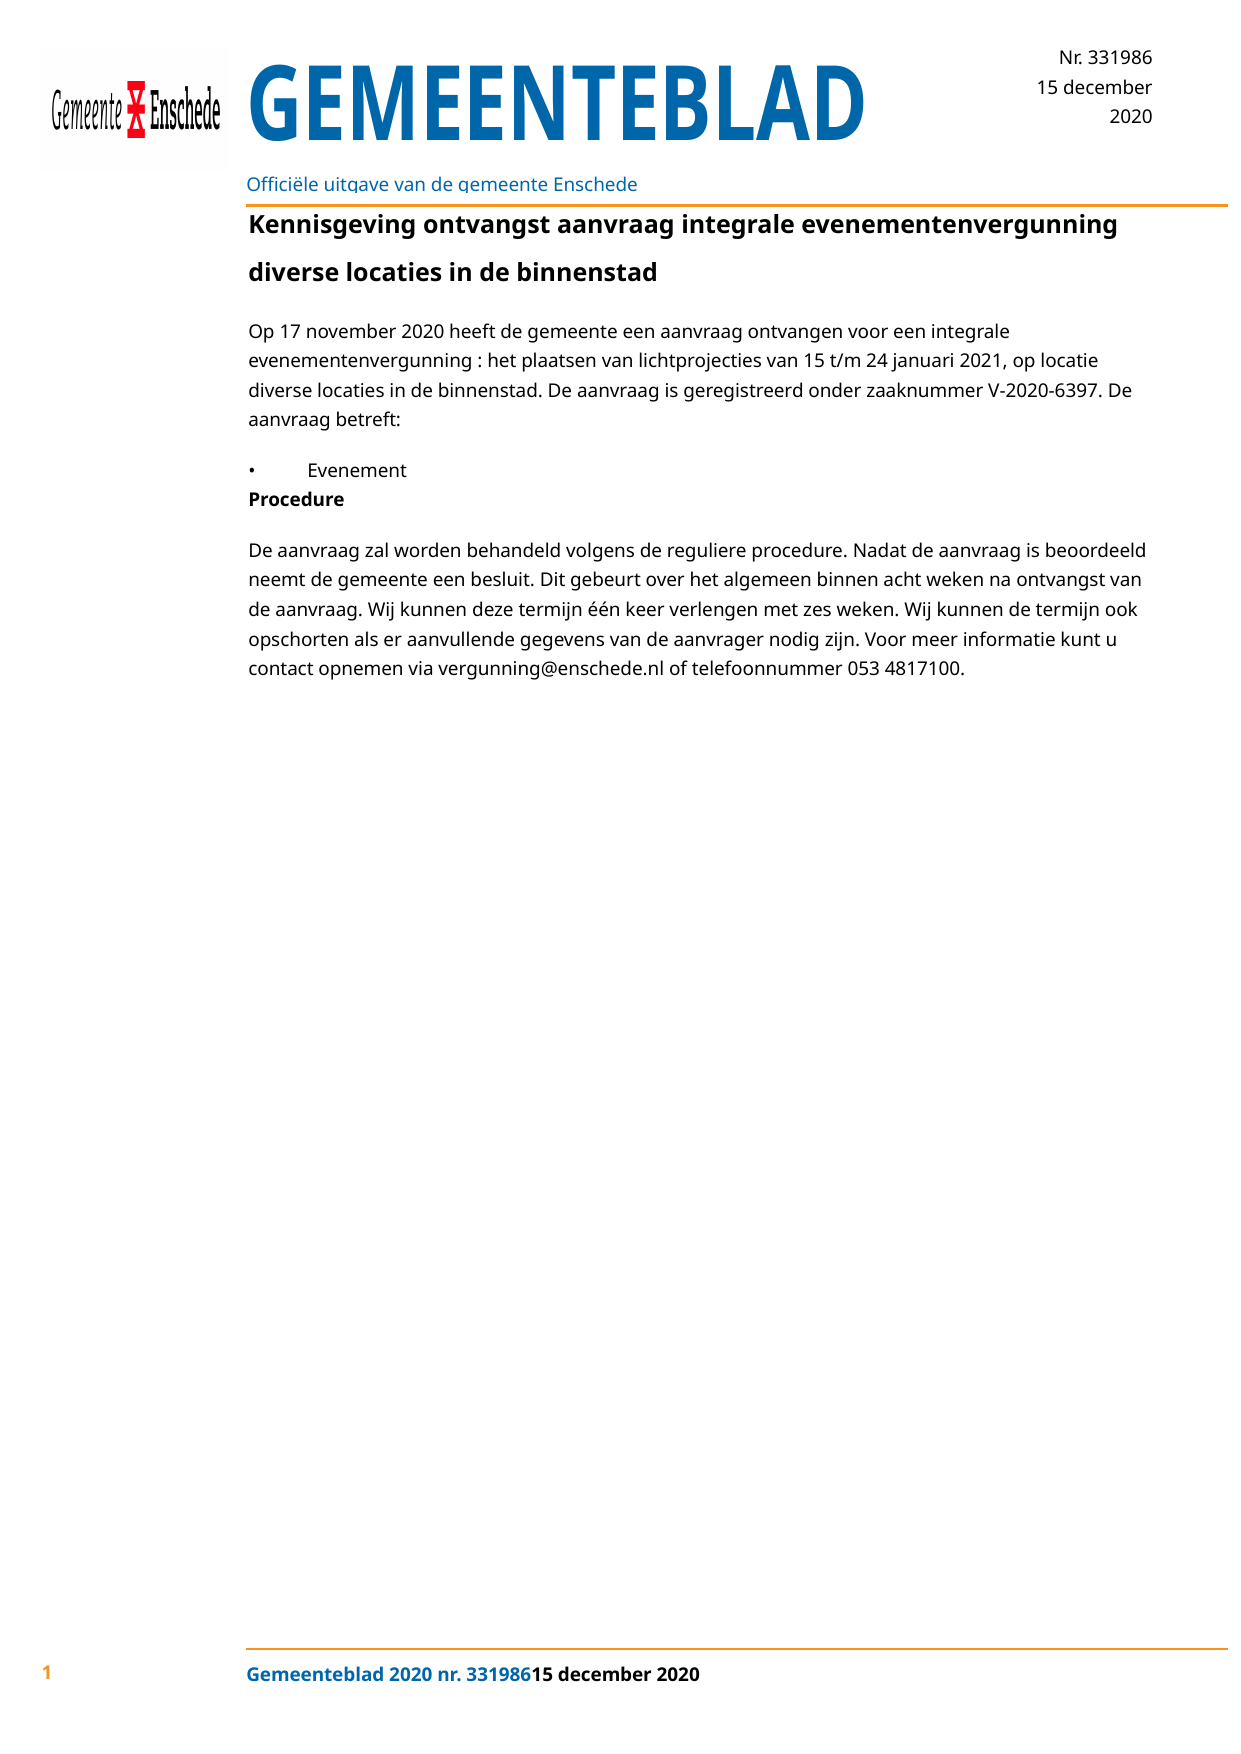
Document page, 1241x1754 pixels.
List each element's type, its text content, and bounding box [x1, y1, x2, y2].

text De aanvraag zal worden behandeld volgens de reguliere procedure. Nadat de aanvraag is beoordeeld neemt de gemeente een besluit. Dit gebeurt over het algemeen binnen acht weken na ontvangst van de aanvraag. Wij kunnen deze termijn één keer verlengen met zes weken. Wij kunnen de termijn ook opschorten als er aanvullende gegevens van de aanvrager nodig zijn. Voor meer informatie kunt u contact opnemen via vergunning@enschede.nl of telefoonnummer 053 4817100. [248, 537, 1152, 681]
text Kennisgeving ontvangst aanvraag integrale evenementenvergunning diverse locaties in de binnenstad [248, 207, 1152, 288]
text Op 17 november 2020 heeft de gemeente een aanvraag ontvangen voor een integrale evenementenvergunning : het plaatsen van lichtprojecties van 15 t/m 24 januari 2021, op locatie diverse locaties in de binnenstad. De aanvraag is geregistreerd onder zaaknummer V-2020-6397. De aanvraag betreft: [248, 318, 1152, 432]
text Procedure [248, 487, 1152, 512]
picture [41, 47, 231, 172]
list Evenement [248, 457, 1152, 483]
